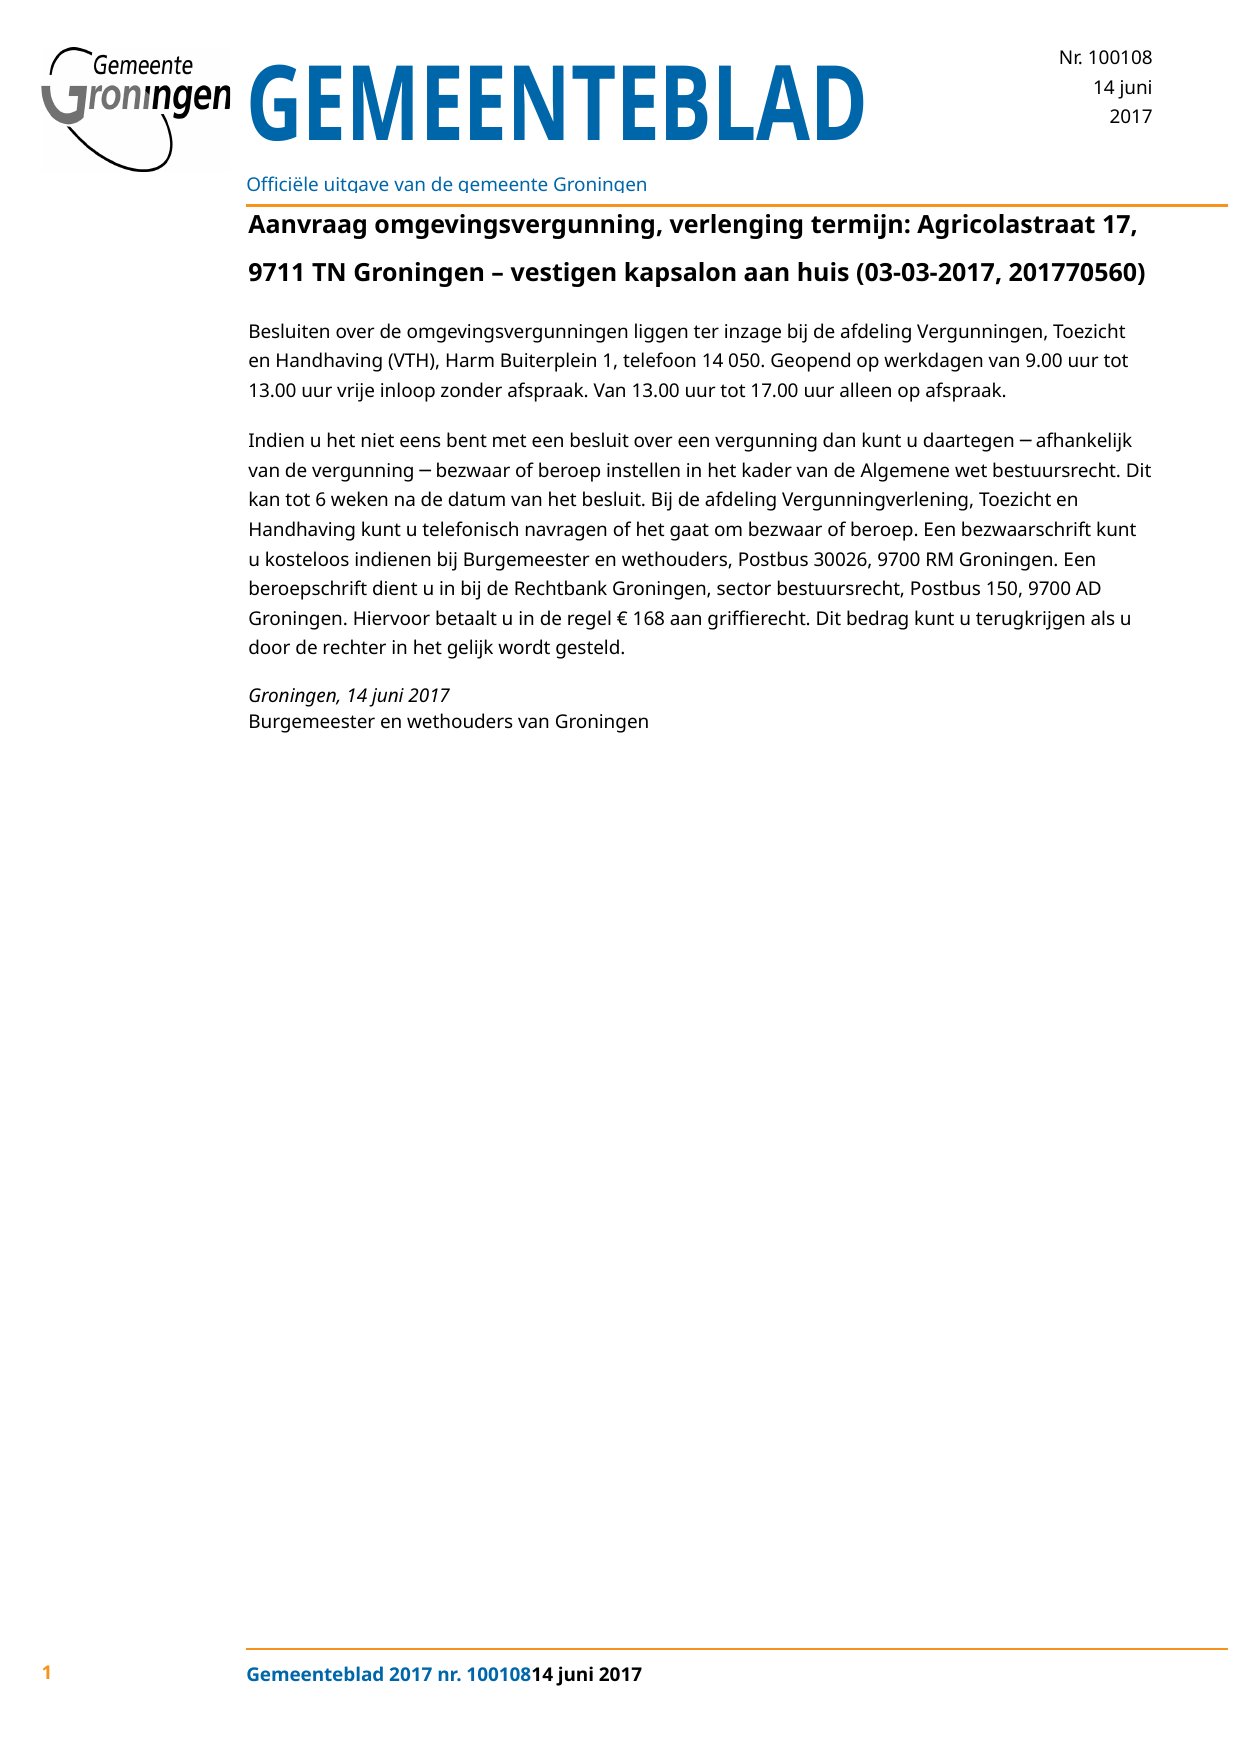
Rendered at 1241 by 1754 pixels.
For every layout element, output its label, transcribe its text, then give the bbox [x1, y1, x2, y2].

text Aanvraag omgevingsvergunning, verlenging termijn: Agricolastraat 17, 9711 TN Groningen – vestigen kapsalon aan huis (03-03-2017, 201770560) [248, 207, 1152, 288]
text Burgemeester en wethouders van Groningen [248, 708, 1152, 734]
picture [41, 47, 231, 172]
text Besluiten over de omgevingsvergunningen liggen ter inzage bij de afdeling Vergunningen, Toezicht en Handhaving (VTH), Harm Buiterplein 1, telefoon 14 050. Geopend op werkdagen van 9.00 uur tot 13.00 uur vrije inloop zonder afspraak. Van 13.00 uur tot 17.00 uur alleen op afspraak. [248, 318, 1152, 403]
text Indien u het niet eens bent met een besluit over een vergunning dan kunt u daartegen ─ afhankelijk van de vergunning ─ bezwaar of beroep instellen in het kader van de Algemene wet bestuursrecht. Dit kan tot 6 weken na de datum van het besluit. Bij de afdeling Vergunningverlening, Toezicht en Handhaving kunt u telefonisch navragen of het gaat om bezwaar of beroep. Een bezwaarschrift kunt u kosteloos indienen bij Burgemeester en wethouders, Postbus 30026, 9700 RM Groningen. Een beroepschrift dient u in bij de Rechtbank Groningen, sector bestuursrecht, Postbus 150, 9700 AD Groningen. Hiervoor betaalt u in de regel € 168 aan griffierecht. Dit bedrag kunt u terugkrijgen als u door de rechter in het gelijk wordt gesteld. [248, 427, 1152, 660]
text Groningen, 14 juni 2017 [248, 682, 1152, 708]
